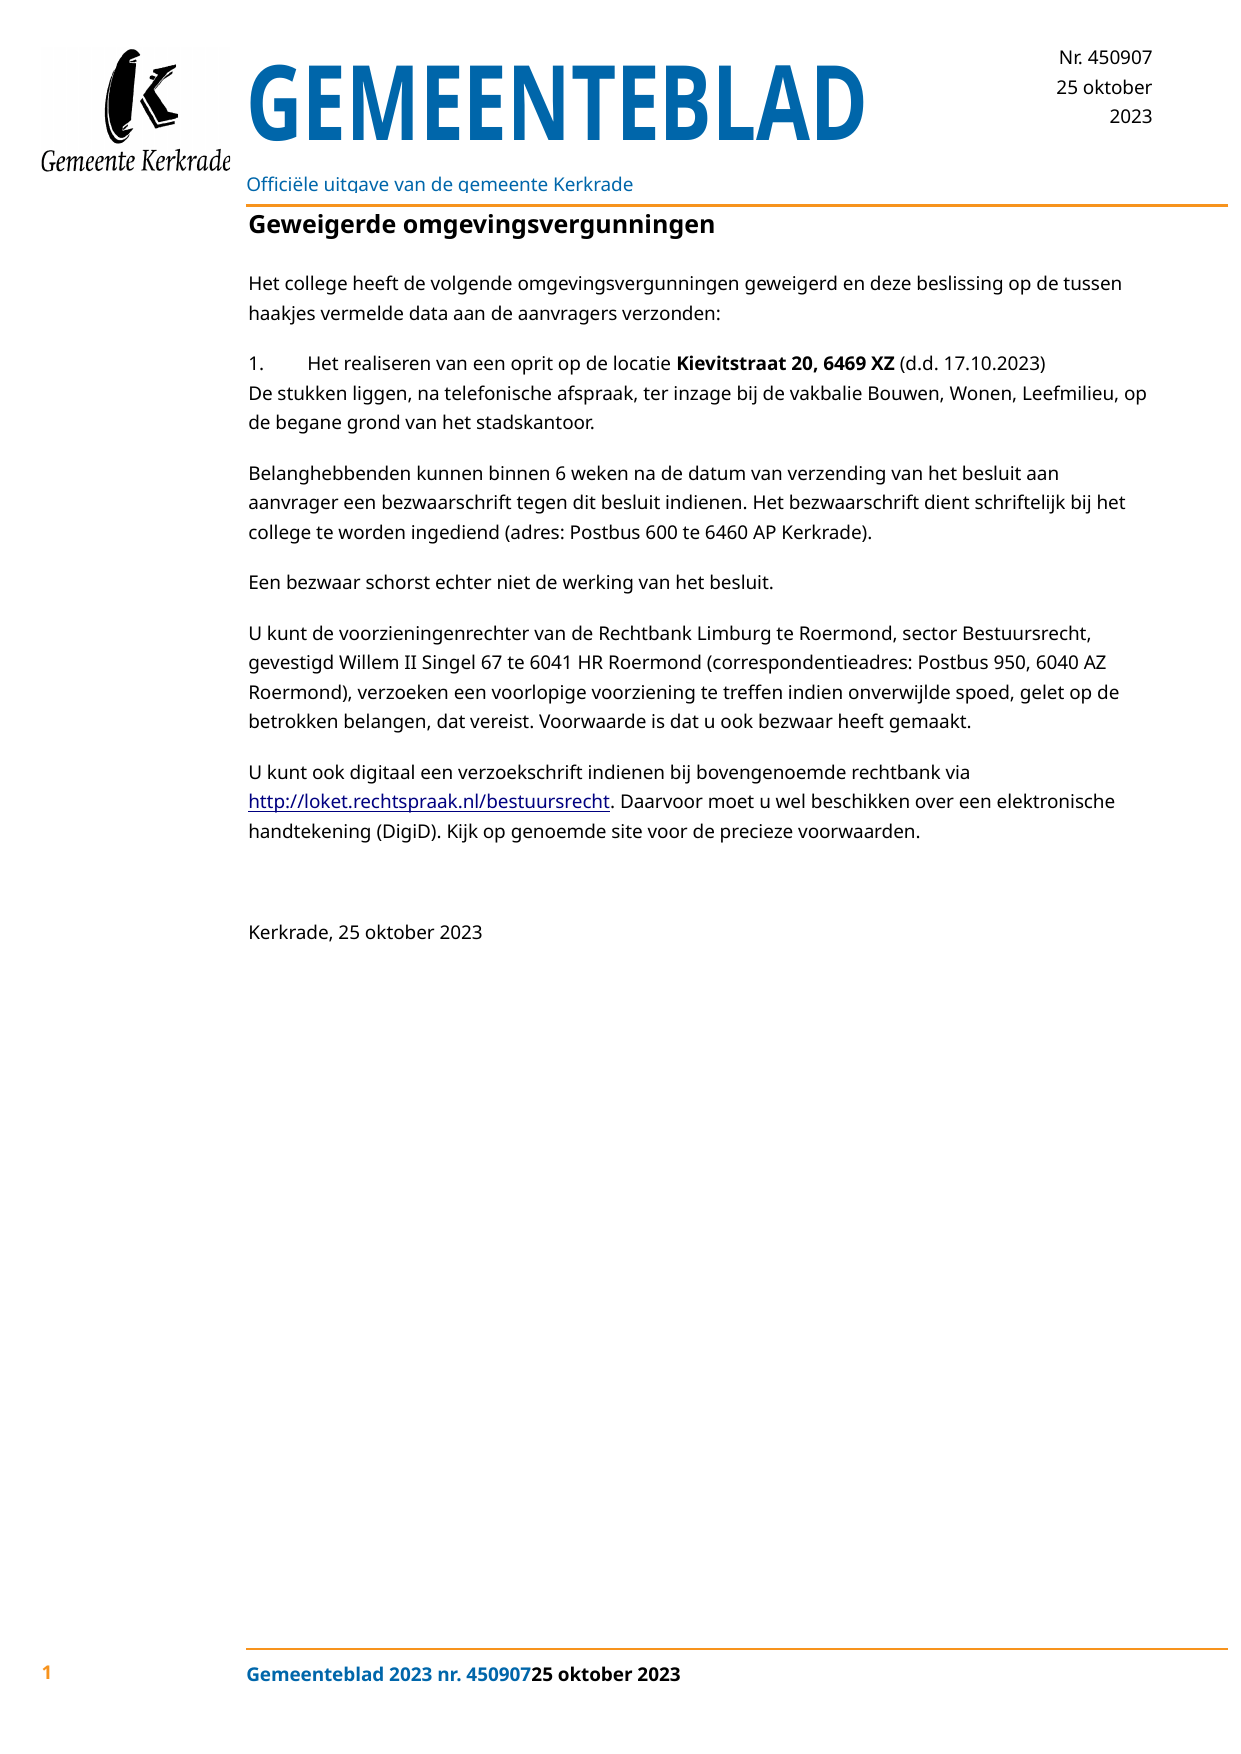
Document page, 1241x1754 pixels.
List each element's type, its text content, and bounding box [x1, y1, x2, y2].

text U kunt ook digitaal een verzoekschrift indienen bij bovengenoemde rechtbank via http://loket.rechtspraak.nl/bestuursrecht. Daarvoor moet u wel beschikken over een elektronische handtekening (DigiD). Kijk op genoemde site voor de precieze voorwaarden. [248, 759, 1152, 844]
text Een bezwaar schorst echter niet de werking van het besluit. [248, 569, 1152, 595]
text Het college heeft de volgende omgevingsvergunningen geweigerd en deze beslissing op de tussen haakjes vermelde data aan de aanvragers verzonden: [248, 270, 1152, 326]
text Geweigerde omgevingsvergunningen [248, 207, 1152, 241]
text U kunt de voorzieningenrechter van de Rechtbank Limburg te Roermond, sector Bestuursrecht, gevestigd Willem II Singel 67 te 6041 HR Roermond (correspondentieadres: Postbus 950, 6040 AZ Roermond), verzoeken een voorlopige voorziening te treffen indien onverwijlde spoed, gelet op de betrokken belangen, dat vereist. Voorwaarde is dat u ook bezwaar heeft gemaakt. [248, 620, 1152, 734]
text De stukken liggen, na telefonische afspraak, ter inzage bij de vakbalie Bouwen, Wonen, Leefmilieu, op de begane grond van het stadskantoor. [248, 380, 1152, 435]
picture [41, 47, 231, 172]
list Het realiseren van een oprit op de locatie Kievitstraat 20, 6469 XZ (d.d. 17.10.2023) [248, 350, 1152, 376]
text Belanghebbenden kunnen binnen 6 weken na de datum van verzending van het besluit aan aanvrager een bezwaarschrift tegen dit besluit indienen. Het bezwaarschrift dient schriftelijk bij het college te worden ingediend (adres: Postbus 600 te 6460 AP Kerkrade). [248, 460, 1152, 545]
text Kerkrade, 25 oktober 2023 [248, 919, 1152, 945]
